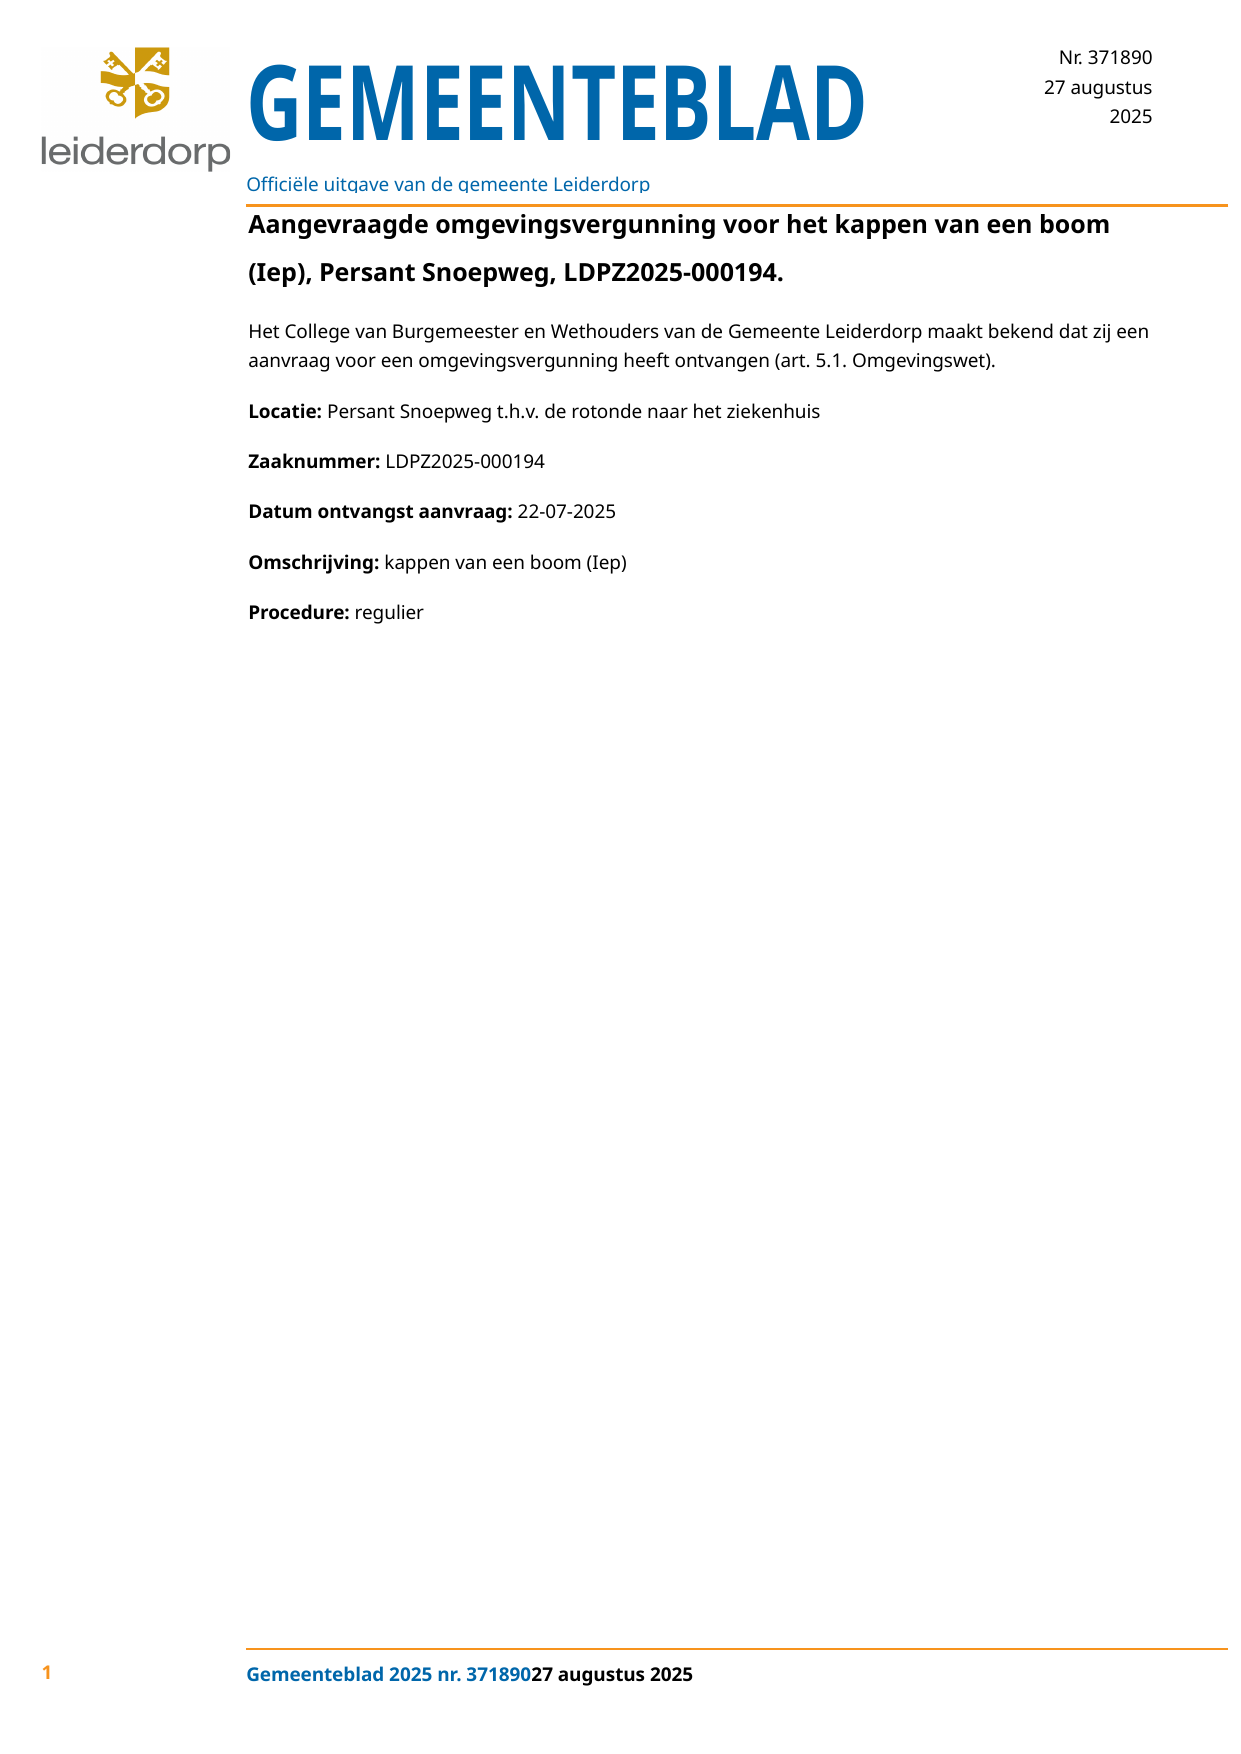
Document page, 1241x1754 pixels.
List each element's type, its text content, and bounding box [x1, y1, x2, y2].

text Zaaknummer: LDPZ2025-000194 [248, 448, 1152, 474]
text Locatie: Persant Snoepweg t.h.v. de rotonde naar het ziekenhuis [248, 398, 1152, 424]
text Aangevraagde omgevingsvergunning voor het kappen van een boom (Iep), Persant Snoepweg, LDPZ2025-000194. [248, 207, 1152, 288]
text Procedure: regulier [248, 599, 1152, 625]
picture [41, 47, 231, 172]
text Het College van Burgemeester en Wethouders van de Gemeente Leiderdorp maakt bekend dat zij een aanvraag voor een omgevingsvergunning heeft ontvangen (art. 5.1. Omgevingswet). [248, 318, 1152, 373]
text Datum ontvangst aanvraag: 22-07-2025 [248, 499, 1152, 524]
text Omschrijving: kappen van een boom (Iep) [248, 549, 1152, 575]
